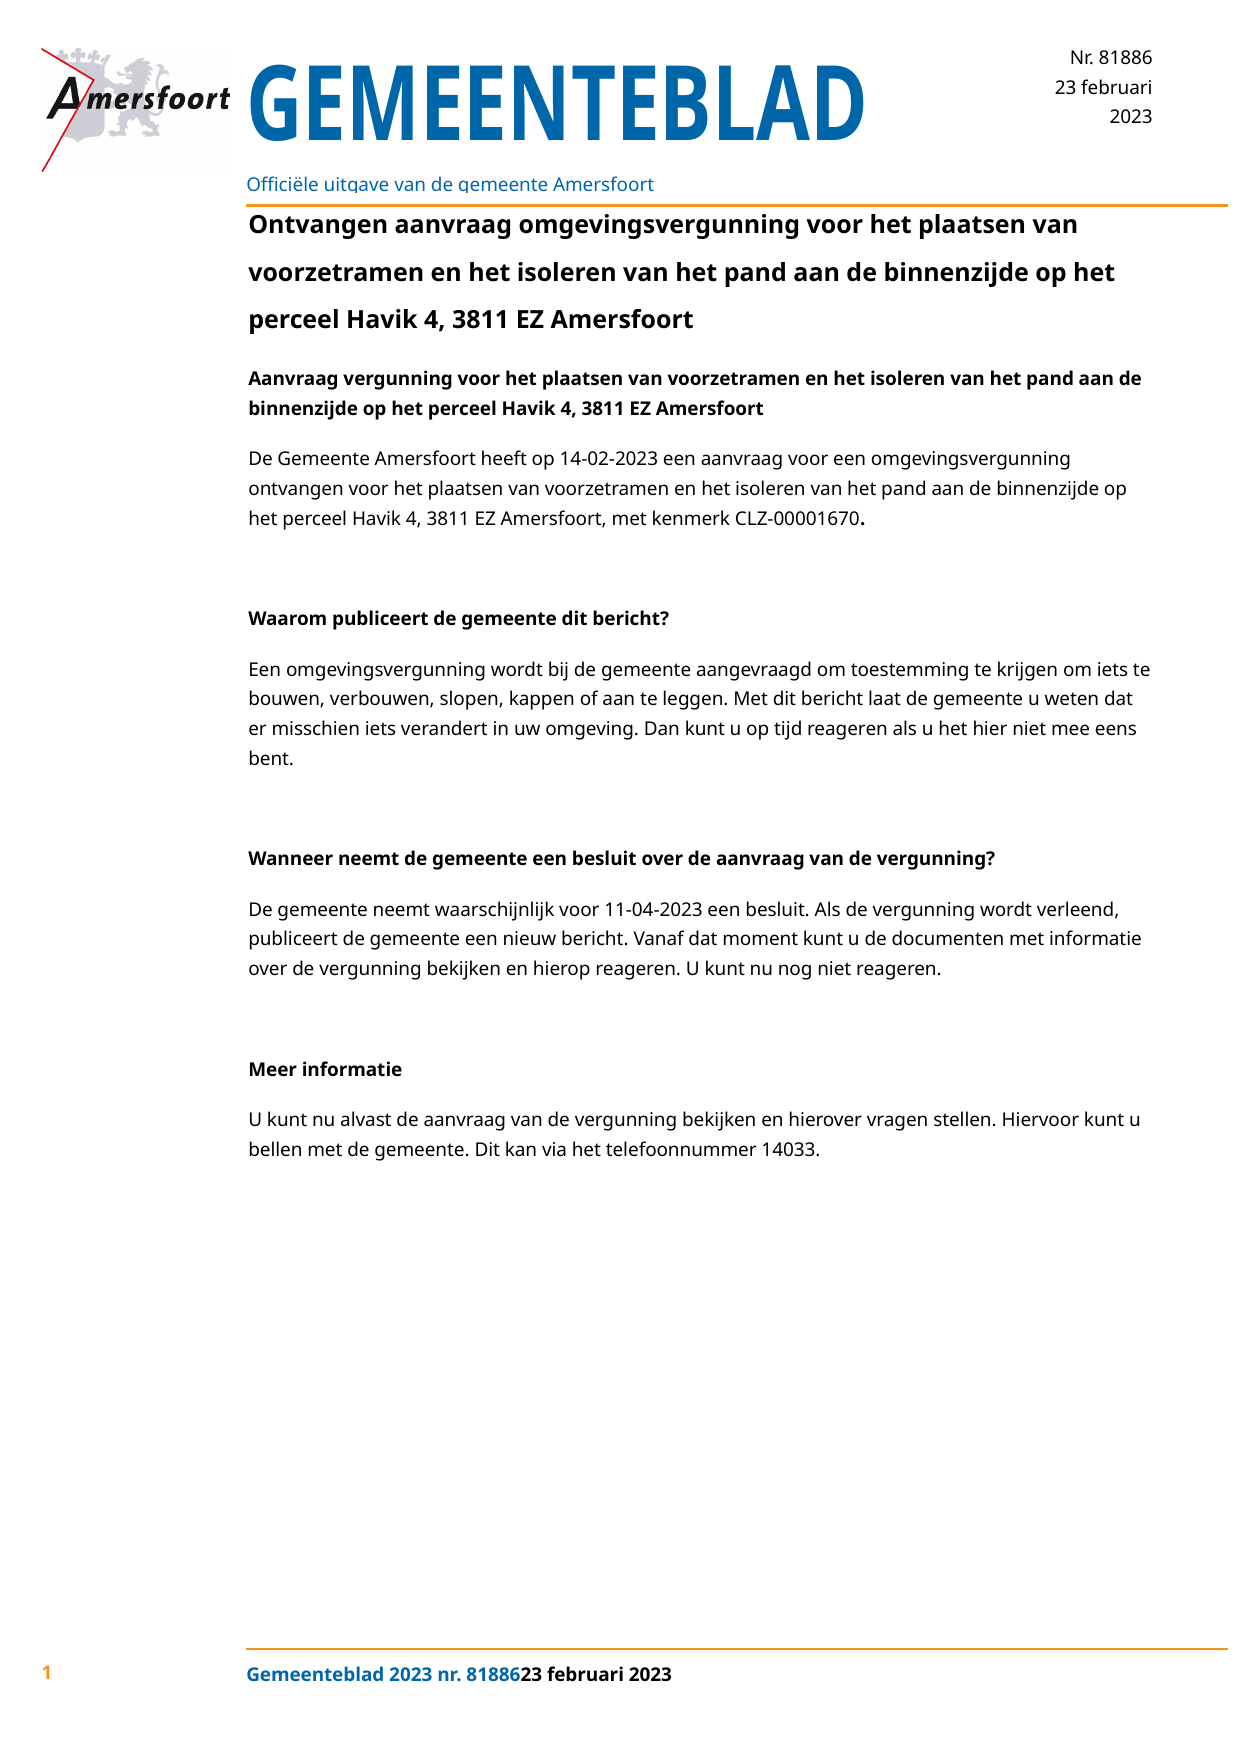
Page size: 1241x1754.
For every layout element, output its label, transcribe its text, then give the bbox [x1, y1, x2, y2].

text Aanvraag vergunning voor het plaatsen van voorzetramen en het isoleren van het pand aan de binnenzijde op het perceel Havik 4, 3811 EZ Amersfoort [248, 366, 1152, 421]
text Ontvangen aanvraag omgevingsvergunning voor het plaatsen van voorzetramen en het isoleren van het pand aan de binnenzijde op het perceel Havik 4, 3811 EZ Amersfoort [248, 207, 1152, 336]
picture [41, 47, 231, 172]
text Een omgevingsvergunning wordt bij de gemeente aangevraagd om toestemming te krijgen om iets te bouwen, verbouwen, slopen, kappen of aan te leggen. Met dit bericht laat de gemeente u weten dat er misschien iets verandert in uw omgeving. Dan kunt u op tijd reageren als u het hier niet mee eens bent. [248, 656, 1152, 770]
text De gemeente neemt waarschijnlijk voor 11-04-2023 een besluit. Als de vergunning wordt verleend, publiceert de gemeente een nieuw bericht. Vanaf dat moment kunt u de documenten met informatie over de vergunning bekijken en hierop reageren. U kunt nu nog niet reageren. [248, 896, 1152, 981]
text Meer informatie [248, 1056, 1152, 1082]
text Wanneer neemt de gemeente een besluit over de aanvraag van de vergunning? [248, 846, 1152, 871]
text De Gemeente Amersfoort heeft op 14-02-2023 een aanvraag voor een omgevingsvergunning ontvangen voor het plaatsen van voorzetramen en het isoleren van het pand aan de binnenzijde op het perceel Havik 4, 3811 EZ Amersfoort, met kenmerk CLZ-00001670. [248, 446, 1152, 530]
text U kunt nu alvast de aanvraag van de vergunning bekijken en hierover vragen stellen. Hiervoor kunt u bellen met de gemeente. Dit kan via het telefoonnummer 14033. [248, 1106, 1152, 1162]
text Waarom publiceert de gemeente dit bericht? [248, 606, 1152, 631]
